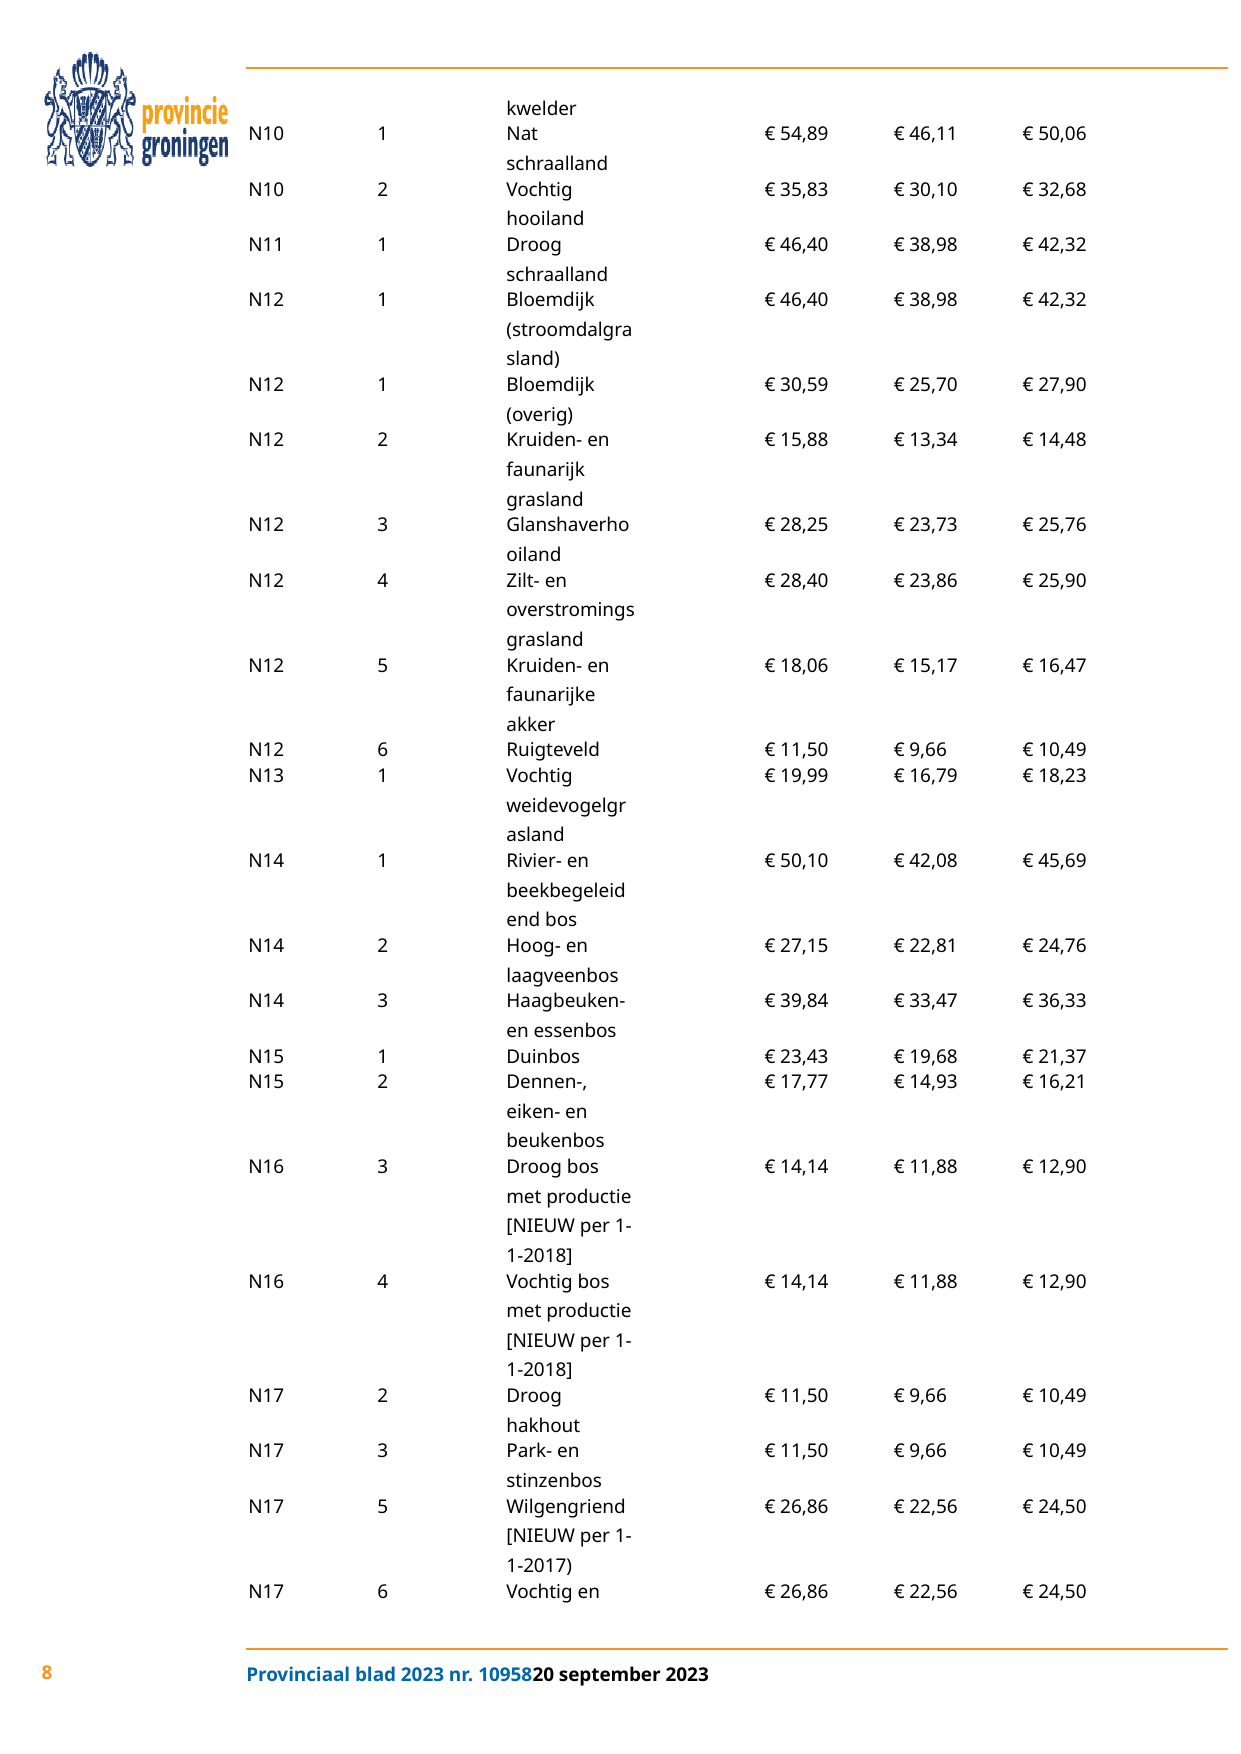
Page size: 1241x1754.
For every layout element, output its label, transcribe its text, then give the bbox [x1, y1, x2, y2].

table_cell Glanshaverhooiland [506, 512, 635, 567]
table_cell [248, 95, 377, 121]
table_cell € 32,68 [1023, 176, 1152, 231]
table_cell N10 [248, 121, 377, 176]
table_cell € 9,66 [894, 1438, 1022, 1493]
picture [41, 47, 231, 172]
table_cell N12 [248, 286, 377, 371]
table_cell € 46,11 [894, 121, 1022, 176]
table_cell Vochtig weidevogelgrasland [506, 763, 635, 847]
table_cell € 14,14 [764, 1154, 893, 1268]
table_cell € 11,50 [764, 1438, 893, 1493]
table_cell 2 [377, 1069, 506, 1153]
table_cell [635, 1268, 764, 1382]
table_cell € 38,98 [894, 286, 1022, 371]
table_cell € 33,47 [894, 988, 1022, 1043]
table_cell N12 [248, 567, 377, 652]
table_cell N12 [248, 652, 377, 737]
table_cell € 19,68 [894, 1043, 1022, 1068]
table_cell € 9,66 [894, 1383, 1022, 1438]
table_cell € 50,06 [1023, 121, 1152, 176]
table_cell € 28,25 [764, 512, 893, 567]
table_cell € 14,14 [764, 1268, 893, 1382]
table_cell 6 [377, 737, 506, 762]
table_cell Droog schraalland [506, 231, 635, 286]
table_cell € 42,08 [894, 847, 1022, 932]
table_cell € 42,32 [1023, 286, 1152, 371]
table_cell N12 [248, 512, 377, 567]
table_cell N16 [248, 1154, 377, 1268]
table_cell € 12,90 [1023, 1268, 1152, 1382]
table_cell N16 [248, 1268, 377, 1382]
table_cell 5 [377, 652, 506, 737]
table_cell 2 [377, 1383, 506, 1438]
table_cell € 16,79 [894, 763, 1022, 847]
table_cell € 30,10 [894, 176, 1022, 231]
table_cell [377, 95, 506, 121]
table_cell € 10,49 [1023, 737, 1152, 762]
table_cell € 17,77 [764, 1069, 893, 1153]
table_cell € 16,21 [1023, 1069, 1152, 1153]
table_cell [635, 121, 764, 176]
table_cell € 23,43 [764, 1043, 893, 1068]
table_cell N15 [248, 1043, 377, 1068]
table_cell € 27,15 [764, 932, 893, 987]
table_cell € 11,50 [764, 737, 893, 762]
table_cell N17 [248, 1578, 377, 1604]
table_cell [635, 847, 764, 932]
table_cell € 15,88 [764, 427, 893, 512]
table_cell € 45,69 [1023, 847, 1152, 932]
table_cell Droog hakhout [506, 1383, 635, 1438]
table_cell € 25,90 [1023, 567, 1152, 652]
table_cell € 36,33 [1023, 988, 1152, 1043]
table_cell 1 [377, 371, 506, 427]
table_cell 5 [377, 1493, 506, 1578]
table_cell 2 [377, 427, 506, 512]
table_cell 1 [377, 121, 506, 176]
table_cell € 21,37 [1023, 1043, 1152, 1068]
table_cell € 18,06 [764, 652, 893, 737]
table_cell Vochtig hooiland [506, 176, 635, 231]
table_cell N12 [248, 371, 377, 427]
table_cell € 15,17 [894, 652, 1022, 737]
table_cell [635, 427, 764, 512]
table_cell € 13,34 [894, 427, 1022, 512]
table_cell € 25,76 [1023, 512, 1152, 567]
table_cell € 16,47 [1023, 652, 1152, 737]
table_cell € 39,84 [764, 988, 893, 1043]
table_cell € 23,73 [894, 512, 1022, 567]
table_cell [635, 176, 764, 231]
table_cell 6 [377, 1578, 506, 1604]
table_cell N10 [248, 176, 377, 231]
table_cell € 30,59 [764, 371, 893, 427]
table_cell € 25,70 [894, 371, 1022, 427]
table_cell € 19,99 [764, 763, 893, 847]
table_cell Wilgengriend [NIEUW per 1-1-2017) [506, 1493, 635, 1578]
table_cell Rivier- en beekbegeleidend bos [506, 847, 635, 932]
table_cell [1023, 95, 1152, 121]
table_cell Kruiden- en faunarijke akker [506, 652, 635, 737]
table_cell [635, 737, 764, 762]
table_cell € 14,48 [1023, 427, 1152, 512]
table_cell N12 [248, 427, 377, 512]
table_cell [635, 286, 764, 371]
table_cell € 10,49 [1023, 1438, 1152, 1493]
table_cell N17 [248, 1493, 377, 1578]
table_cell [635, 932, 764, 987]
table_cell 2 [377, 932, 506, 987]
table_cell € 26,86 [764, 1578, 893, 1604]
table_cell N11 [248, 231, 377, 286]
table_cell [635, 1043, 764, 1068]
table_cell € 22,81 [894, 932, 1022, 987]
table_cell Kruiden- en faunarijk grasland [506, 427, 635, 512]
table_cell [635, 1578, 764, 1604]
table_cell € 14,93 [894, 1069, 1022, 1153]
table_cell Duinbos [506, 1043, 635, 1068]
table_cell € 46,40 [764, 286, 893, 371]
table_cell Hoog- en laagveenbos [506, 932, 635, 987]
table_cell 3 [377, 1154, 506, 1268]
table_cell Zilt- en overstromingsgrasland [506, 567, 635, 652]
table_cell [635, 1438, 764, 1493]
table_cell € 28,40 [764, 567, 893, 652]
table_cell N14 [248, 847, 377, 932]
table_cell € 9,66 [894, 737, 1022, 762]
table_cell 1 [377, 763, 506, 847]
table_cell 4 [377, 1268, 506, 1382]
table_cell € 42,32 [1023, 231, 1152, 286]
table_cell Haagbeuken- en essenbos [506, 988, 635, 1043]
table_cell € 11,88 [894, 1154, 1022, 1268]
table_cell 3 [377, 1438, 506, 1493]
table_cell € 22,56 [894, 1493, 1022, 1578]
table_cell 2 [377, 176, 506, 231]
table_cell [635, 231, 764, 286]
table_cell [635, 988, 764, 1043]
table_cell 4 [377, 567, 506, 652]
table_cell Droog bos met productie [NIEUW per 1-1-2018] [506, 1154, 635, 1268]
table_cell [635, 1154, 764, 1268]
table_cell Ruigteveld [506, 737, 635, 762]
table_cell € 22,56 [894, 1578, 1022, 1604]
table_cell € 50,10 [764, 847, 893, 932]
table_cell [635, 567, 764, 652]
table_cell [894, 95, 1022, 121]
table_cell Vochtig en [506, 1578, 635, 1604]
table_cell Bloemdijk (stroomdalgrasland) [506, 286, 635, 371]
table_cell Nat schraalland [506, 121, 635, 176]
table_cell € 10,49 [1023, 1383, 1152, 1438]
table_cell 3 [377, 512, 506, 567]
table_cell € 35,83 [764, 176, 893, 231]
table_cell € 26,86 [764, 1493, 893, 1578]
table_cell € 11,88 [894, 1268, 1022, 1382]
table_cell [635, 652, 764, 737]
table_cell € 38,98 [894, 231, 1022, 286]
table_cell Bloemdijk (overig) [506, 371, 635, 427]
table_cell € 24,50 [1023, 1493, 1152, 1578]
table_cell [764, 95, 893, 121]
table_cell [635, 371, 764, 427]
table_cell € 46,40 [764, 231, 893, 286]
table_cell € 24,50 [1023, 1578, 1152, 1604]
table_cell 1 [377, 1043, 506, 1068]
table_cell N17 [248, 1438, 377, 1493]
table_cell € 24,76 [1023, 932, 1152, 987]
table_cell N14 [248, 988, 377, 1043]
table_cell € 12,90 [1023, 1154, 1152, 1268]
table_cell [635, 512, 764, 567]
table_cell € 18,23 [1023, 763, 1152, 847]
table_cell € 54,89 [764, 121, 893, 176]
table_cell [635, 1493, 764, 1578]
table_cell N15 [248, 1069, 377, 1153]
table_cell Park- en stinzenbos [506, 1438, 635, 1493]
table_cell N12 [248, 737, 377, 762]
table_cell Vochtig bos met productie [NIEUW per 1-1-2018] [506, 1268, 635, 1382]
table_cell Dennen-, eiken- en beukenbos [506, 1069, 635, 1153]
table_cell € 23,86 [894, 567, 1022, 652]
table_cell 1 [377, 286, 506, 371]
table_cell € 11,50 [764, 1383, 893, 1438]
table_cell 3 [377, 988, 506, 1043]
table_cell [635, 1069, 764, 1153]
table_cell 1 [377, 847, 506, 932]
table_cell 1 [377, 231, 506, 286]
table_cell N17 [248, 1383, 377, 1438]
table_cell [635, 1383, 764, 1438]
table_cell N14 [248, 932, 377, 987]
table_cell N13 [248, 763, 377, 847]
table_cell [635, 763, 764, 847]
table_cell € 27,90 [1023, 371, 1152, 427]
table_cell kwelder [506, 95, 635, 121]
table_cell [635, 95, 764, 121]
